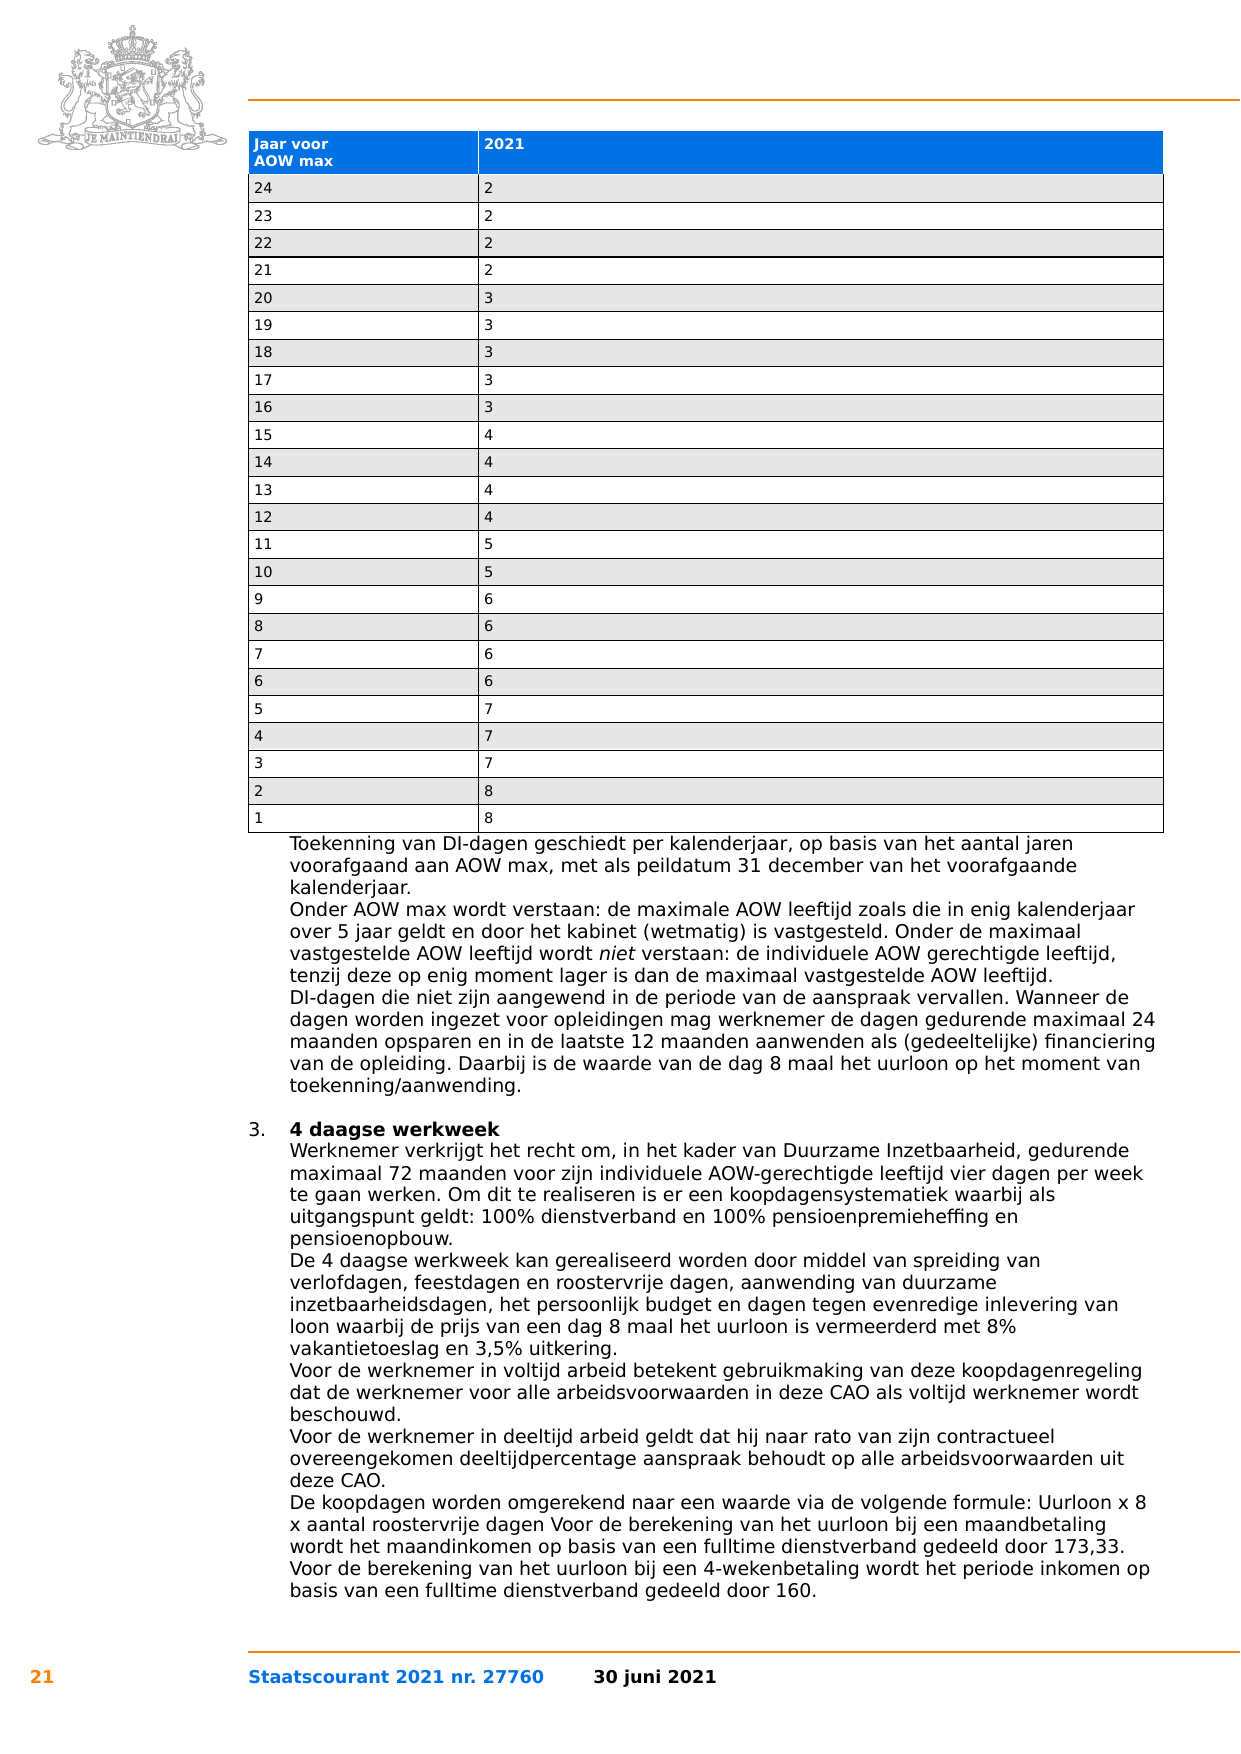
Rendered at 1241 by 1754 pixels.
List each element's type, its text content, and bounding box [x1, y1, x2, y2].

table_header Jaar voor AOW max [249, 131, 478, 174]
table_cell 1 [249, 805, 478, 832]
text Voor de werknemer in deeltijd arbeid geldt dat hij naar rato van zijn contractueel overeengekomen deeltijdpercentage aanspraak behoudt op alle arbeidsvoorwaarden uit deze CAO. [289, 1426, 1163, 1492]
table_cell 6 [479, 586, 1163, 613]
table_cell 6 [479, 614, 1163, 640]
text Voor de werknemer in voltijd arbeid betekent gebruikmaking van deze koopdagenregeling dat de werknemer voor alle arbeidsvoorwaarden in deze CAO als voltijd werknemer wordt beschouwd. [289, 1360, 1163, 1426]
table_cell 24 [249, 175, 478, 202]
table_cell 4 [479, 477, 1163, 503]
table_cell 8 [479, 778, 1163, 804]
text De koopdagen worden omgerekend naar een waarde via de volgende formule: Uurloon x 8 x aantal roostervrije dagen Voor de berekening van het uurloon bij een maandbetaling wordt het maandinkomen op basis van een fulltime dienstverband gedeeld door 173,33. Voor de berekening van het uurloon bij een 4-wekenbetaling wordt het periode inkomen op basis van een fulltime dienstverband gedeeld door 160. [289, 1492, 1163, 1602]
table_cell 2 [479, 203, 1163, 229]
table_cell 16 [249, 395, 478, 421]
table_cell 3 [479, 395, 1163, 421]
table_cell 5 [479, 531, 1163, 558]
table_cell 2 [249, 778, 478, 804]
text 3. 4 daagse werkweek [248, 1118, 1163, 1140]
table_cell 4 [479, 449, 1163, 476]
table_cell 8 [479, 805, 1163, 832]
table_cell 9 [249, 586, 478, 613]
table_cell 3 [479, 285, 1163, 311]
table_cell 7 [249, 641, 478, 667]
table_cell 19 [249, 312, 478, 339]
table_cell 3 [479, 312, 1163, 339]
table_cell 6 [249, 669, 478, 695]
table_cell 2 [479, 230, 1163, 256]
table_cell 20 [249, 285, 478, 311]
table_cell 22 [249, 230, 478, 256]
text DI-dagen die niet zijn aangewend in de periode van de aanspraak vervallen. Wanneer de dagen worden ingezet voor opleidingen mag werknemer de dagen gedurende maximaal 24 maanden opsparen en in de laatste 12 maanden aanwenden als (gedeeltelijke) financiering van de opleiding. Daarbij is de waarde van de dag 8 maal het uurloon op het moment van toekenning/aanwending. [289, 987, 1163, 1097]
table_cell 5 [249, 696, 478, 722]
table_cell 5 [479, 559, 1163, 585]
table_cell 6 [479, 641, 1163, 667]
table_cell 15 [249, 422, 478, 448]
table_cell 23 [249, 203, 478, 229]
table_cell 4 [479, 504, 1163, 530]
table_cell 4 [249, 723, 478, 749]
table_cell 8 [249, 614, 478, 640]
table_cell 21 [249, 258, 478, 284]
text Onder AOW max wordt verstaan: de maximale AOW leeftijd zoals die in enig kalenderjaar over 5 jaar geldt en door het kabinet (wetmatig) is vastgesteld. Onder de maximaal vastgestelde AOW leeftijd wordt niet verstaan: de individuele AOW gerechtigde leeftijd, tenzij deze op enig moment lager is dan de maximaal vastgestelde AOW leeftijd. [289, 899, 1163, 987]
table_cell 11 [249, 531, 478, 558]
table_cell 12 [249, 504, 478, 530]
text Toekenning van DI-dagen geschiedt per kalenderjaar, op basis van het aantal jaren voorafgaand aan AOW max, met als peildatum 31 december van het voorafgaande kalenderjaar. [289, 833, 1163, 899]
table_cell 4 [479, 422, 1163, 448]
table_cell 7 [479, 751, 1163, 777]
table_cell 17 [249, 367, 478, 393]
picture [38, 25, 227, 150]
table_cell 18 [249, 340, 478, 366]
table_header 2021 [479, 131, 1163, 174]
table_cell 2 [479, 175, 1163, 202]
text De 4 daagse werkweek kan gerealiseerd worden door middel van spreiding van verlofdagen, feestdagen en roostervrije dagen, aanwending van duurzame inzetbaarheidsdagen, het persoonlijk budget en dagen tegen evenredige inlevering van loon waarbij de prijs van een dag 8 maal het uurloon is vermeerderd met 8% vakantietoeslag en 3,5% uitkering. [289, 1250, 1163, 1360]
table_cell 7 [479, 723, 1163, 749]
table_cell 3 [249, 751, 478, 777]
table_cell 7 [479, 696, 1163, 722]
text Werknemer verkrijgt het recht om, in het kader van Duurzame Inzetbaarheid, gedurende maximaal 72 maanden voor zijn individuele AOW-gerechtigde leeftijd vier dagen per week te gaan werken. Om dit te realiseren is er een koopdagensystematiek waarbij als uitgangspunt geldt: 100% dienstverband en 100% pensioenpremieheffing en pensioenopbouw. [289, 1140, 1163, 1250]
table_cell 2 [479, 258, 1163, 284]
table_cell 10 [249, 559, 478, 585]
table_cell 13 [249, 477, 478, 503]
table_cell 6 [479, 669, 1163, 695]
table_cell 3 [479, 340, 1163, 366]
table_cell 14 [249, 449, 478, 476]
table_cell 3 [479, 367, 1163, 393]
